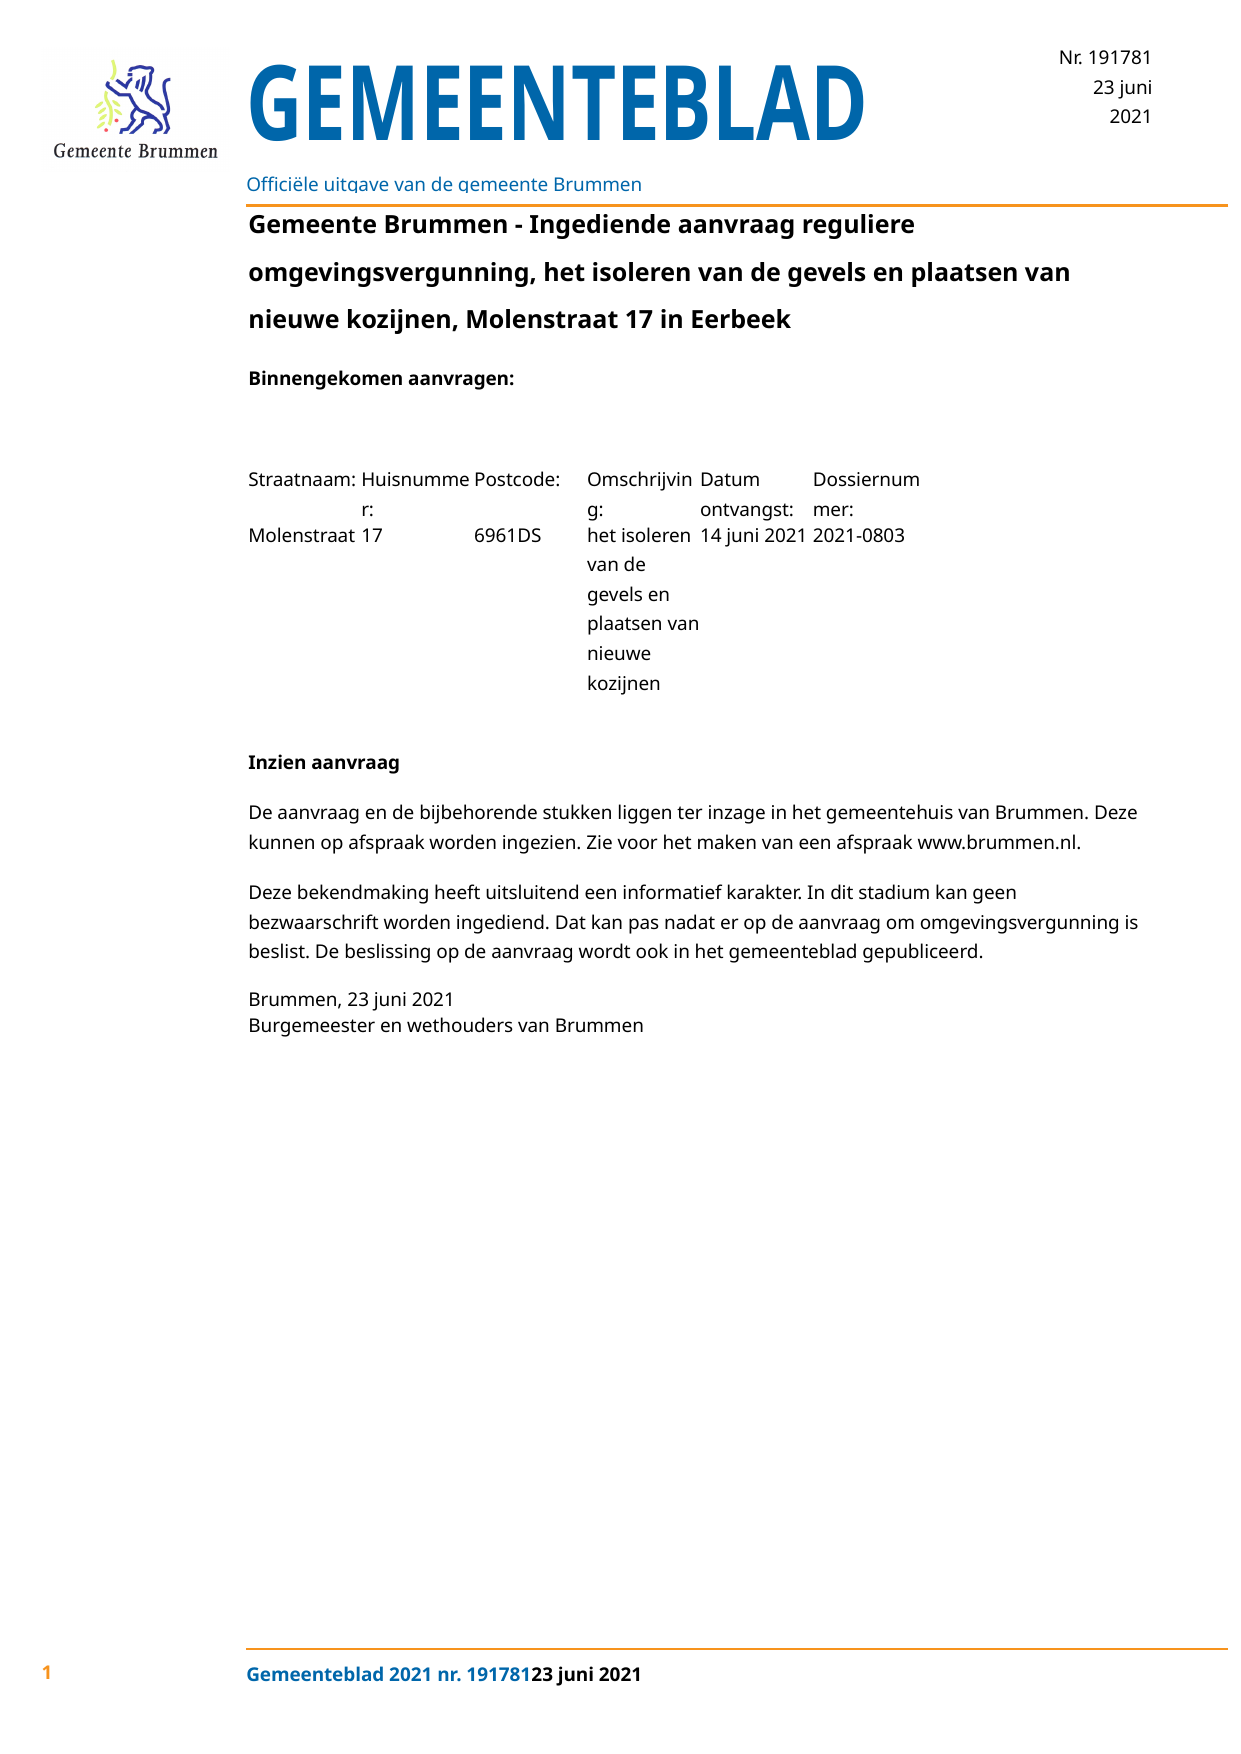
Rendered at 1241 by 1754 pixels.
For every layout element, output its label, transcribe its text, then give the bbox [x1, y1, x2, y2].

text Gemeente Brummen - Ingediende aanvraag reguliere omgevingsvergunning, het isoleren van de gevels en plaatsen van nieuwe kozijnen, Molenstraat 17 in Eerbeek [248, 207, 1152, 336]
text De aanvraag en de bijbehorende stukken liggen ter inzage in het gemeentehuis van Brummen. Deze kunnen op afspraak worden ingezien. Zie voor het maken van een afspraak www.brummen.nl. [248, 799, 1152, 855]
table_header Omschrijving: [587, 466, 700, 522]
text Deze bekendmaking heeft uitsluitend een informatief karakter. In dit stadium kan geen bezwaarschrift worden ingediend. Dat kan pas nadat er op de aanvraag om omgevingsvergunning is beslist. De beslissing op de aanvraag wordt ook in het gemeenteblad gepubliceerd. [248, 879, 1152, 964]
text Binnengekomen aanvragen: [248, 366, 1152, 391]
table_cell het isoleren van de gevels en plaatsen van nieuwe kozijnen [587, 522, 700, 695]
table_cell 6961DS [474, 522, 587, 695]
table_cell [926, 522, 1038, 695]
table_cell [1039, 522, 1152, 695]
table_cell 2021-0803 [813, 522, 926, 695]
table_header Straatnaam: [248, 466, 361, 522]
table_header [926, 466, 1038, 522]
text Inzien aanvraag [248, 749, 1152, 775]
table_header Huisnummer: [361, 466, 474, 522]
text Brummen, 23 juni 2021 [248, 986, 1152, 1012]
table_header Postcode: [474, 466, 587, 522]
text Burgemeester en wethouders van Brummen [248, 1012, 1152, 1038]
table_cell 14 juni 2021 [700, 522, 813, 695]
table_cell 17 [361, 522, 474, 695]
table_cell Molenstraat [248, 522, 361, 695]
picture [41, 47, 231, 172]
table_header [1039, 466, 1152, 522]
table_header Dossiernummer: [813, 466, 926, 522]
table_header Datum ontvangst: [700, 466, 813, 522]
